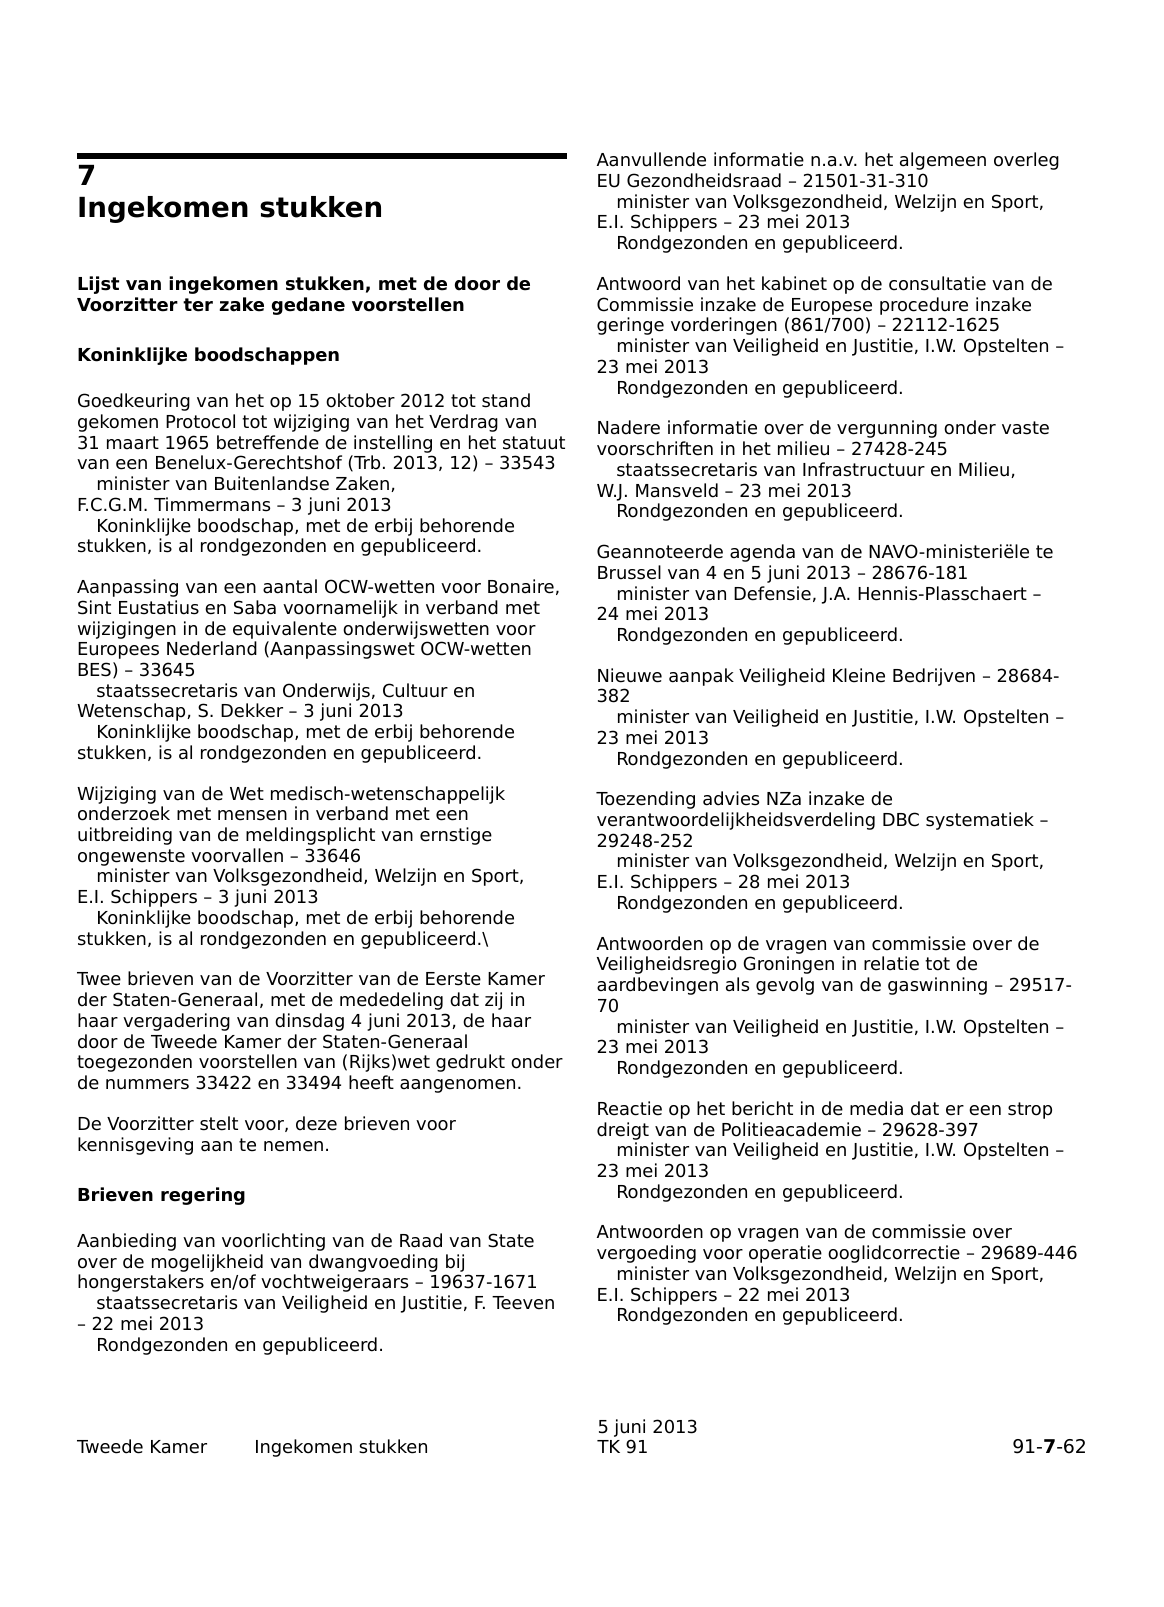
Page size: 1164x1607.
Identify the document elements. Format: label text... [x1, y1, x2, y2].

text Rondgezonden en gepubliceerd. [596, 1182, 1087, 1202]
text Rondgezonden en gepubliceerd. [596, 501, 1087, 522]
text Rondgezonden en gepubliceerd. [596, 233, 1087, 254]
text Rondgezonden en gepubliceerd. [596, 748, 1087, 769]
text Rondgezonden en gepubliceerd. [596, 377, 1087, 398]
text minister van Volksgezondheid, Welzijn en Sport, E.I. Schippers – 3 juni 2013 [77, 866, 567, 908]
text minister van Buitenlandse Zaken, F.C.G.M. Timmermans – 3 juni 2013 [77, 474, 567, 515]
subtitle Brieven regering [77, 1185, 567, 1206]
text staatssecretaris van Infrastructuur en Milieu, W.J. Mansveld – 23 mei 2013 [596, 460, 1087, 501]
text minister van Volksgezondheid, Welzijn en Sport, E.I. Schippers – 22 mei 2013 [596, 1264, 1087, 1305]
text Antwoord van het kabinet op de consultatie van de Commissie inzake de Europese procedure inzake geringe vorderingen (861/700) – 22112-1625 [596, 274, 1087, 336]
text staatssecretaris van Onderwijs, Cultuur en Wetenschap, S. Dekker – 3 juni 2013 [77, 681, 567, 722]
text Antwoorden op vragen van de commissie over vergoeding voor operatie ooglidcorrectie – 29689-446 [596, 1222, 1087, 1264]
text minister van Veiligheid en Justitie, I.W. Opstelten – 23 mei 2013 [596, 336, 1087, 377]
title 7 Ingekomen stukken [77, 159, 567, 224]
text Reactie op het bericht in de media dat er een strop dreigt van de Politieacademie – 29628-397 [596, 1099, 1087, 1140]
text minister van Veiligheid en Justitie, I.W. Opstelten – 23 mei 2013 [596, 1140, 1087, 1182]
text Aanpassing van een aantal OCW-wetten voor Bonaire, Sint Eustatius en Saba voornamelijk in verband met wijzigingen in de equivalente onderwijswetten voor Europees Nederland (Aanpassingswet OCW-wetten BES) – 33645 [77, 577, 567, 681]
text Nieuwe aanpak Veiligheid Kleine Bedrijven – 28684-382 [596, 666, 1087, 707]
text Koninklijke boodschap, met de erbij behorende stukken, is al rondgezonden en gepubliceerd.\ [77, 908, 567, 949]
text Aanvullende informatie n.a.v. het algemeen overleg EU Gezondheidsraad – 21501-31-310 [596, 150, 1087, 192]
text minister van Volksgezondheid, Welzijn en Sport, E.I. Schippers – 23 mei 2013 [596, 192, 1087, 233]
text De Voorzitter stelt voor, deze brieven voor kennisgeving aan te nemen. [77, 1114, 567, 1155]
text Geannoteerde agenda van de NAVO-ministeriële te Brussel van 4 en 5 juni 2013 – 28676-181 [596, 542, 1087, 583]
subtitle Koninklijke boodschappen [77, 345, 567, 366]
text Twee brieven van de Voorzitter van de Eerste Kamer der Staten-Generaal, met de mededeling dat zij in haar vergadering van dinsdag 4 juni 2013, de haar door de Tweede Kamer der Staten-Generaal toegezonden voorstellen van (Rijks)wet gedrukt onder de nummers 33422 en 33494 heeft aangenomen. [77, 969, 567, 1094]
subtitle Lijst van ingekomen stukken, met de door de Voorzitter ter zake gedane voorstellen [77, 274, 567, 315]
text Rondgezonden en gepubliceerd. [77, 1334, 567, 1355]
text minister van Veiligheid en Justitie, I.W. Opstelten – 23 mei 2013 [596, 1016, 1087, 1058]
text Aanbieding van voorlichting van de Raad van State over de mogelijkheid van dwangvoeding bij hongerstakers en/of vochtweigeraars – 19637-1671 [77, 1231, 567, 1293]
text Antwoorden op de vragen van commissie over de Veiligheidsregio Groningen in relatie tot de aardbevingen als gevolg van de gaswinning – 29517-70 [596, 933, 1087, 1016]
text minister van Volksgezondheid, Welzijn en Sport, E.I. Schippers – 28 mei 2013 [596, 851, 1087, 893]
text Rondgezonden en gepubliceerd. [596, 1305, 1087, 1326]
text Nadere informatie over de vergunning onder vaste voorschriften in het milieu – 27428-245 [596, 418, 1087, 460]
text Rondgezonden en gepubliceerd. [596, 893, 1087, 913]
text minister van Veiligheid en Justitie, I.W. Opstelten – 23 mei 2013 [596, 707, 1087, 748]
text Toezending advies NZa inzake de verantwoordelijkheidsverdeling DBC systematiek – 29248-252 [596, 789, 1087, 851]
text Koninklijke boodschap, met de erbij behorende stukken, is al rondgezonden en gepubliceerd. [77, 722, 567, 763]
text Rondgezonden en gepubliceerd. [596, 625, 1087, 646]
text Goedkeuring van het op 15 oktober 2012 tot stand gekomen Protocol tot wijziging van het Verdrag van 31 maart 1965 betreffende de instelling en het statuut van een Benelux-Gerechtshof (Trb. 2013, 12) – 33543 [77, 391, 567, 474]
text Wijziging van de Wet medisch-wetenschappelijk onderzoek met mensen in verband met een uitbreiding van de meldingsplicht van ernstige ongewenste voorvallen – 33646 [77, 783, 567, 866]
text Koninklijke boodschap, met de erbij behorende stukken, is al rondgezonden en gepubliceerd. [77, 515, 567, 557]
text Rondgezonden en gepubliceerd. [596, 1058, 1087, 1079]
text staatssecretaris van Veiligheid en Justitie, F. Teeven – 22 mei 2013 [77, 1293, 567, 1334]
text minister van Defensie, J.A. Hennis-Plasschaert – 24 mei 2013 [596, 583, 1087, 625]
